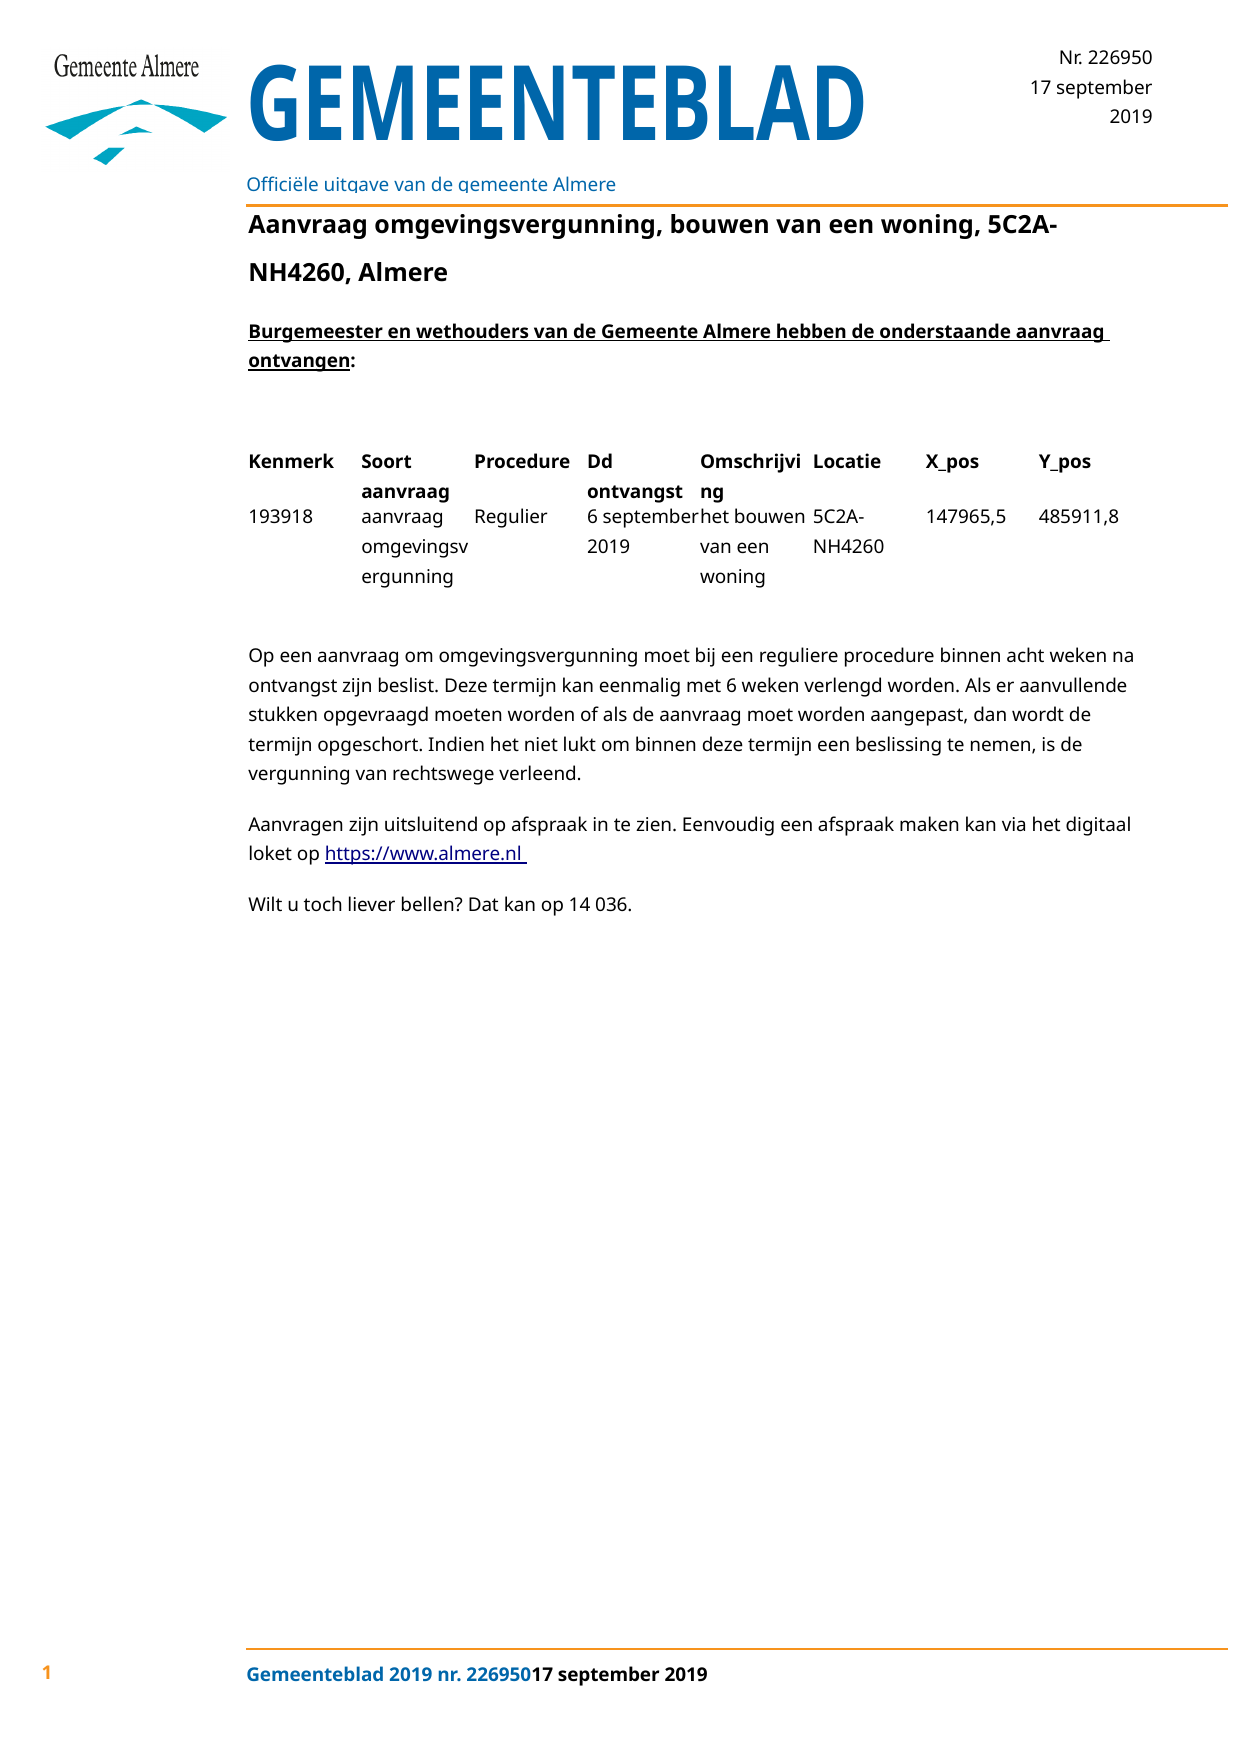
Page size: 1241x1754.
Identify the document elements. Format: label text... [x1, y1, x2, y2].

table_cell Regulier [474, 504, 587, 589]
text Burgemeester en wethouders van de Gemeente Almere hebben de onderstaande aanvraag ontvangen: [248, 318, 1152, 373]
table_cell 485911,8 [1039, 504, 1152, 589]
table_header Soort aanvraag [361, 449, 474, 504]
table_header Procedure [474, 449, 587, 504]
table_cell 193918 [248, 504, 361, 589]
table_header Locatie [813, 449, 926, 504]
table_cell 147965,5 [926, 504, 1038, 589]
table_cell 6 september 2019 [587, 504, 700, 589]
picture [41, 47, 231, 172]
table_header Omschrijving [700, 449, 813, 504]
text Aanvraag omgevingsvergunning, bouwen van een woning, 5C2A-NH4260, Almere [248, 207, 1152, 288]
table_cell het bouwen van een woning [700, 504, 813, 589]
table_cell 5C2A-NH4260 [813, 504, 926, 589]
table_header Dd ontvangst [587, 449, 700, 504]
text Aanvragen zijn uitsluitend op afspraak in te zien. Eenvoudig een afspraak maken kan via het digitaal loket op https://www.almere.nl [248, 811, 1152, 866]
table_cell aanvraag omgevingsvergunning [361, 504, 474, 589]
text Op een aanvraag om omgevingsvergunning moet bij een reguliere procedure binnen acht weken na ontvangst zijn beslist. Deze termijn kan eenmalig met 6 weken verlengd worden. Als er aanvullende stukken opgevraagd moeten worden of als de aanvraag moet worden aangepast, dan wordt de termijn opgeschort. Indien het niet lukt om binnen deze termijn een beslissing te nemen, is de vergunning van rechtswege verleend. [248, 642, 1152, 786]
table_header X_pos [926, 449, 1038, 504]
table_header Y_pos [1039, 449, 1152, 504]
table_header Kenmerk [248, 449, 361, 504]
text Wilt u toch liever bellen? Dat kan op 14 036. [248, 891, 1152, 917]
